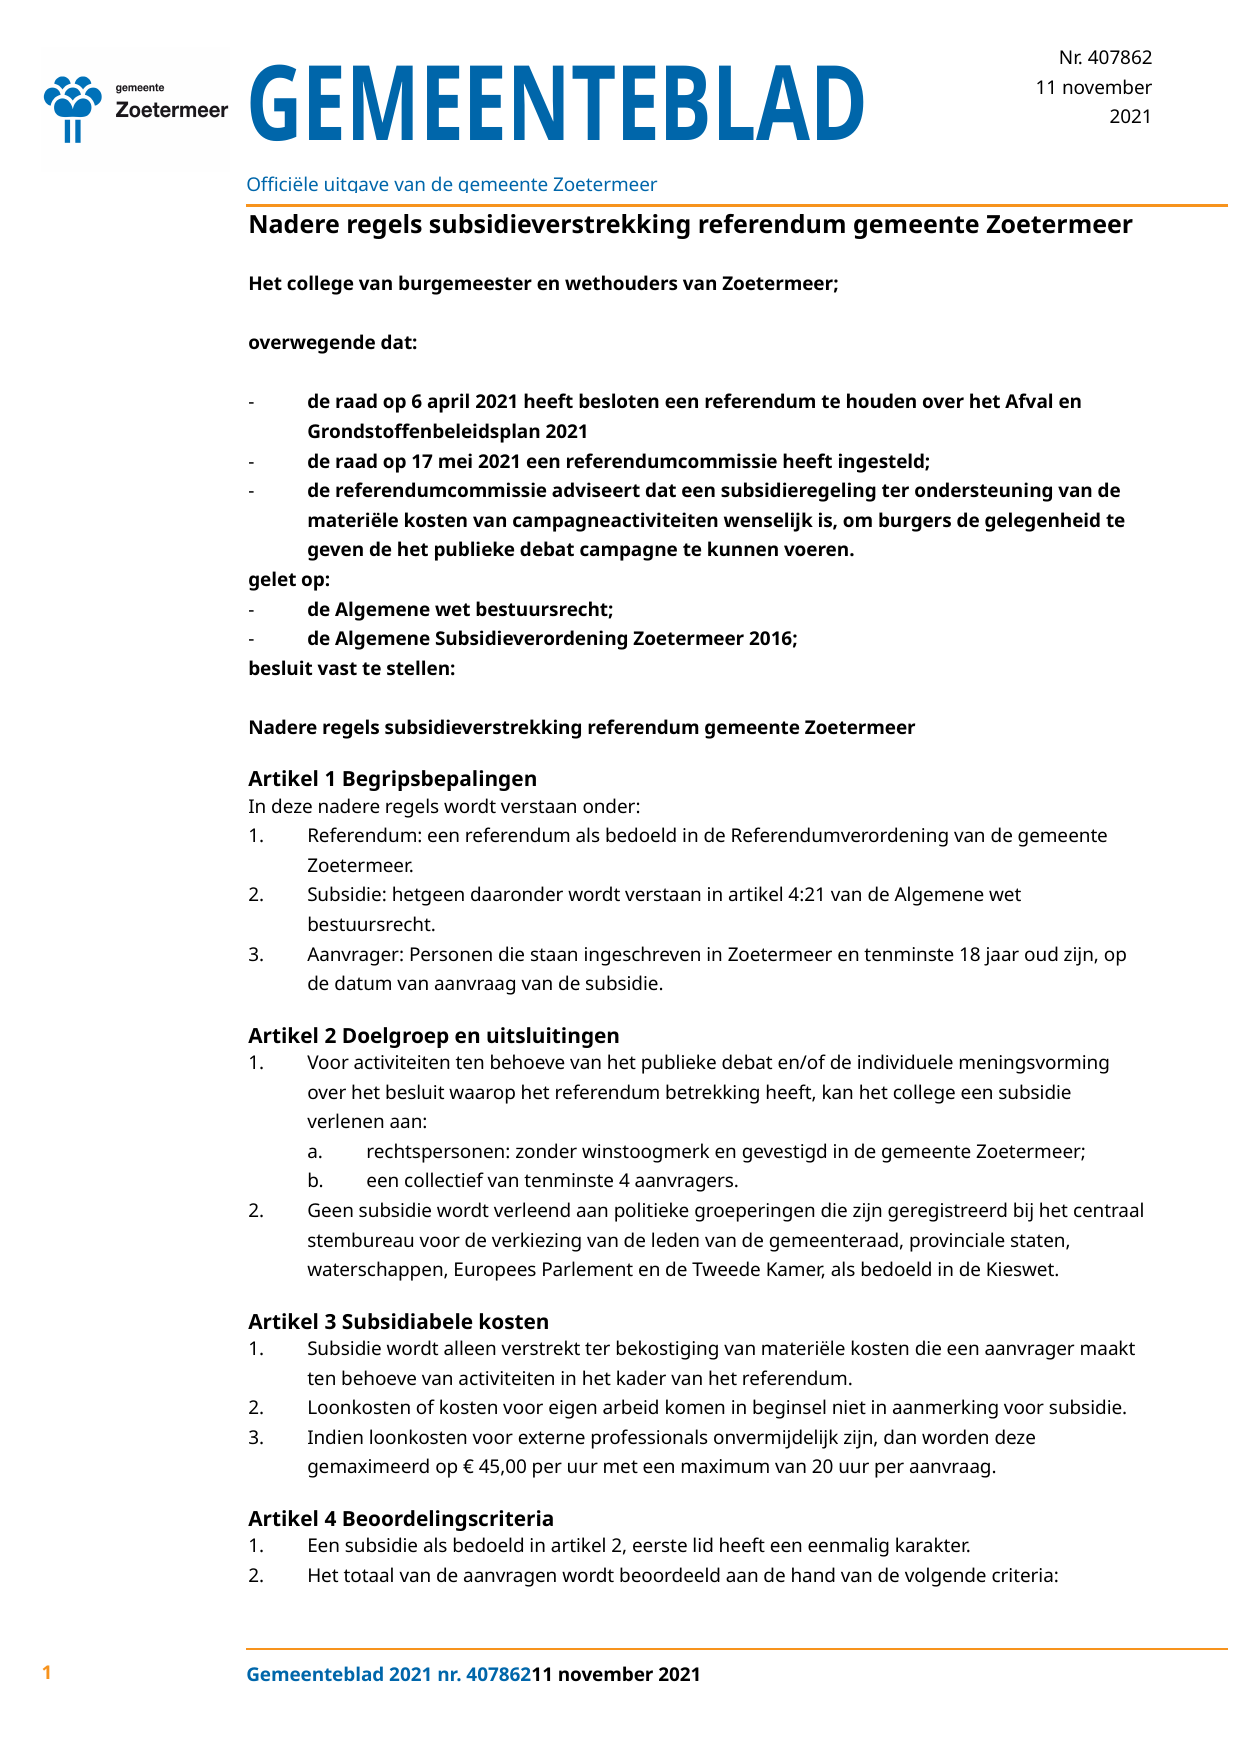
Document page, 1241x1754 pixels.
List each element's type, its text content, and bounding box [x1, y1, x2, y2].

list een collectief van tenminste 4 aanvragers. [307, 1168, 1152, 1193]
text Artikel 4 Beoordelingscriteria [248, 1504, 1152, 1532]
text Het college van burgemeester en wethouders van Zoetermeer; [248, 270, 1152, 296]
list de Algemene Subsidieverordening Zoetermeer 2016; [248, 625, 1152, 651]
list de raad op 17 mei 2021 een referendumcommissie heeft ingesteld; [248, 448, 1152, 473]
list Een subsidie als bedoeld in artikel 2, eerste lid heeft een eenmalig karakter. [248, 1532, 1152, 1558]
text Artikel 3 Subsidiabele kosten [248, 1307, 1152, 1335]
list Referendum: een referendum als bedoeld in de Referendumverordening van de gemeente Zoetermeer. [248, 822, 1152, 878]
list Voor activiteiten ten behoeve van het publieke debat en/of de individuele meningsvorming over het besluit waarop het referendum betrekking heeft, kan het college een subsidie verlenen aan: [248, 1049, 1152, 1134]
list Geen subsidie wordt verleend aan politieke groeperingen die zijn geregistreerd bij het centraal stembureau voor de verkiezing van de leden van de gemeenteraad, provinciale staten, waterschappen, Europees Parlement en de Tweede Kamer, als bedoeld in de Kieswet. [248, 1197, 1152, 1282]
text Nadere regels subsidieverstrekking referendum gemeente Zoetermeer [248, 714, 1152, 740]
list de referendumcommissie adviseert dat een subsidieregeling ter ondersteuning van de materiële kosten van campagneactiviteiten wenselijk is, om burgers de gelegenheid te geven de het publieke debat campagne te kunnen voeren. [248, 477, 1152, 562]
list de Algemene wet bestuursrecht; [248, 596, 1152, 621]
list Loonkosten of kosten voor eigen arbeid komen in beginsel niet in aanmerking voor subsidie. [248, 1394, 1152, 1420]
list Het totaal van de aanvragen wordt beoordeeld aan de hand van de volgende criteria: [248, 1562, 1152, 1588]
picture [41, 47, 231, 172]
text Artikel 1 Begripsbepalingen [248, 764, 1152, 793]
text In deze nadere regels wordt verstaan onder: [248, 793, 1152, 819]
list Subsidie wordt alleen verstrekt ter bekostiging van materiële kosten die een aanvrager maakt ten behoeve van activiteiten in het kader van het referendum. [248, 1335, 1152, 1391]
text overwegende dat: [248, 329, 1152, 355]
list rechtspersonen: zonder winstoogmerk en gevestigd in de gemeente Zoetermeer; [307, 1138, 1152, 1164]
text Artikel 2 Doelgroep en uitsluitingen [248, 1021, 1152, 1049]
list Aanvrager: Personen die staan ingeschreven in Zoetermeer en tenminste 18 jaar oud zijn, op de datum van aanvraag van de subsidie. [248, 941, 1152, 996]
list Subsidie: hetgeen daaronder wordt verstaan in artikel 4:21 van de Algemene wet bestuursrecht. [248, 882, 1152, 937]
text Nadere regels subsidieverstrekking referendum gemeente Zoetermeer [248, 207, 1152, 241]
list Indien loonkosten voor externe professionals onvermijdelijk zijn, dan worden deze gemaximeerd op € 45,00 per uur met een maximum van 20 uur per aanvraag. [248, 1424, 1152, 1479]
list de raad op 6 april 2021 heeft besloten een referendum te houden over het Afval en Grondstoffenbeleidsplan 2021 [248, 389, 1152, 444]
text gelet op: [248, 566, 1152, 592]
text besluit vast te stellen: [248, 655, 1152, 681]
